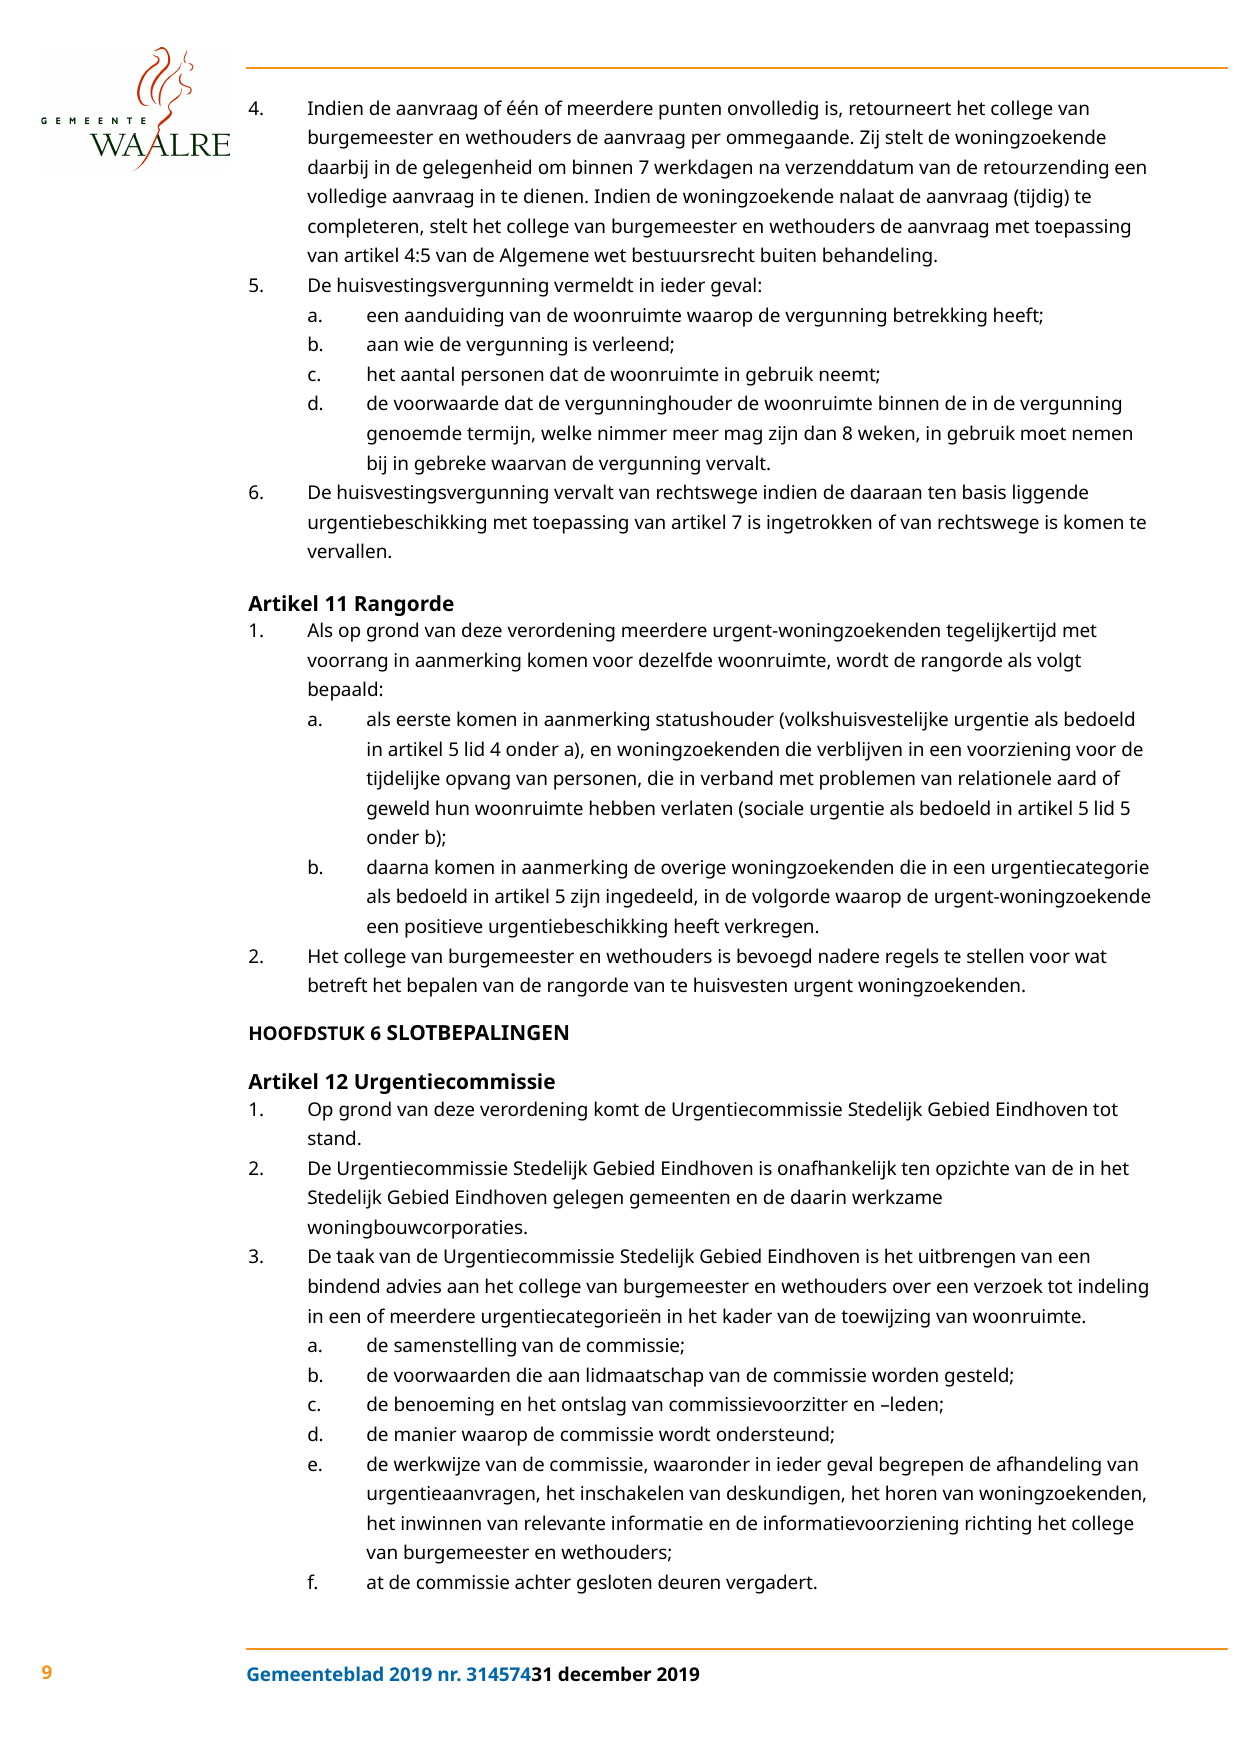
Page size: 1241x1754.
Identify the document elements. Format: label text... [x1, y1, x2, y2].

list een aanduiding van de woonruimte waarop de vergunning betrekking heeft; [307, 302, 1152, 328]
list Het college van burgemeester en wethouders is bevoegd nadere regels te stellen voor wat betreft het bepalen van de rangorde van te huisvesten urgent woningzoekenden. [248, 943, 1152, 998]
list aan wie de vergunning is verleend; [307, 331, 1152, 357]
list de voorwaarde dat de vergunninghouder de woonruimte binnen de in de vergunning genoemde termijn, welke nimmer meer mag zijn dan 8 weken, in gebruik moet nemen bij in gebreke waarvan de vergunning vervalt. [307, 391, 1152, 476]
list Op grond van deze verordening komt de Urgentiecommissie Stedelijk Gebied Eindhoven tot stand. [248, 1096, 1152, 1151]
text HOOFDSTUK 6 SLOTBEPALINGEN [248, 1018, 1152, 1046]
list De taak van de Urgentiecommissie Stedelijk Gebied Eindhoven is het uitbrengen van een bindend advies aan het college van burgemeester en wethouders over een verzoek tot indeling in een of meerdere urgentiecategorieën in het kader van de toewijzing van woonruimte. [248, 1244, 1152, 1328]
list at de commissie achter gesloten deuren vergadert. [307, 1569, 1152, 1595]
list de voorwaarden die aan lidmaatschap van de commissie worden gesteld; [307, 1362, 1152, 1388]
list Als op grond van deze verordening meerdere urgent-woningzoekenden tegelijkertijd met voorrang in aanmerking komen voor dezelfde woonruimte, wordt de rangorde als volgt bepaald: [248, 617, 1152, 702]
list de manier waarop de commissie wordt ondersteund; [307, 1421, 1152, 1447]
picture [41, 47, 231, 172]
list het aantal personen dat de woonruimte in gebruik neemt; [307, 361, 1152, 387]
list als eerste komen in aanmerking statushouder (volkshuisvestelijke urgentie als bedoeld in artikel 5 lid 4 onder a), en woningzoekenden die verblijven in een voorziening voor de tijdelijke opvang van personen, die in verband met problemen van relationele aard of geweld hun woonruimte hebben verlaten (sociale urgentie als bedoeld in artikel 5 lid 5 onder b); [307, 706, 1152, 850]
list de benoeming en het ontslag van commissievoorzitter en –leden; [307, 1392, 1152, 1417]
list Indien de aanvraag of één of meerdere punten onvolledig is, retourneert het college van burgemeester en wethouders de aanvraag per ommegaande. Zij stelt de woningzoekende daarbij in de gelegenheid om binnen 7 werkdagen na verzenddatum van de retourzending een volledige aanvraag in te dienen. Indien de woningzoekende nalaat de aanvraag (tijdig) te completeren, stelt het college van burgemeester en wethouders de aanvraag met toepassing van artikel 4:5 van de Algemene wet bestuursrecht buiten behandeling. [248, 95, 1152, 268]
text Artikel 11 Rangorde [248, 589, 1152, 617]
list de samenstelling van de commissie; [307, 1332, 1152, 1358]
list de werkwijze van de commissie, waaronder in ieder geval begrepen de afhandeling van urgentieaanvragen, het inschakelen van deskundigen, het horen van woningzoekenden, het inwinnen van relevante informatie en de informatievoorziening richting het college van burgemeester en wethouders; [307, 1451, 1152, 1565]
list daarna komen in aanmerking de overige woningzoekenden die in een urgentiecategorie als bedoeld in artikel 5 zijn ingedeeld, in de volgorde waarop de urgent-woningzoekende een positieve urgentiebeschikking heeft verkregen. [307, 854, 1152, 939]
text Artikel 12 Urgentiecommissie [248, 1067, 1152, 1096]
list De huisvestingsvergunning vermeldt in ieder geval: [248, 272, 1152, 298]
list De Urgentiecommissie Stedelijk Gebied Eindhoven is onafhankelijk ten opzichte van de in het Stedelijk Gebied Eindhoven gelegen gemeenten en de daarin werkzame woningbouwcorporaties. [248, 1155, 1152, 1240]
list De huisvestingsvergunning vervalt van rechtswege indien de daaraan ten basis liggende urgentiebeschikking met toepassing van artikel 7 is ingetrokken of van rechtswege is komen te vervallen. [248, 479, 1152, 564]
